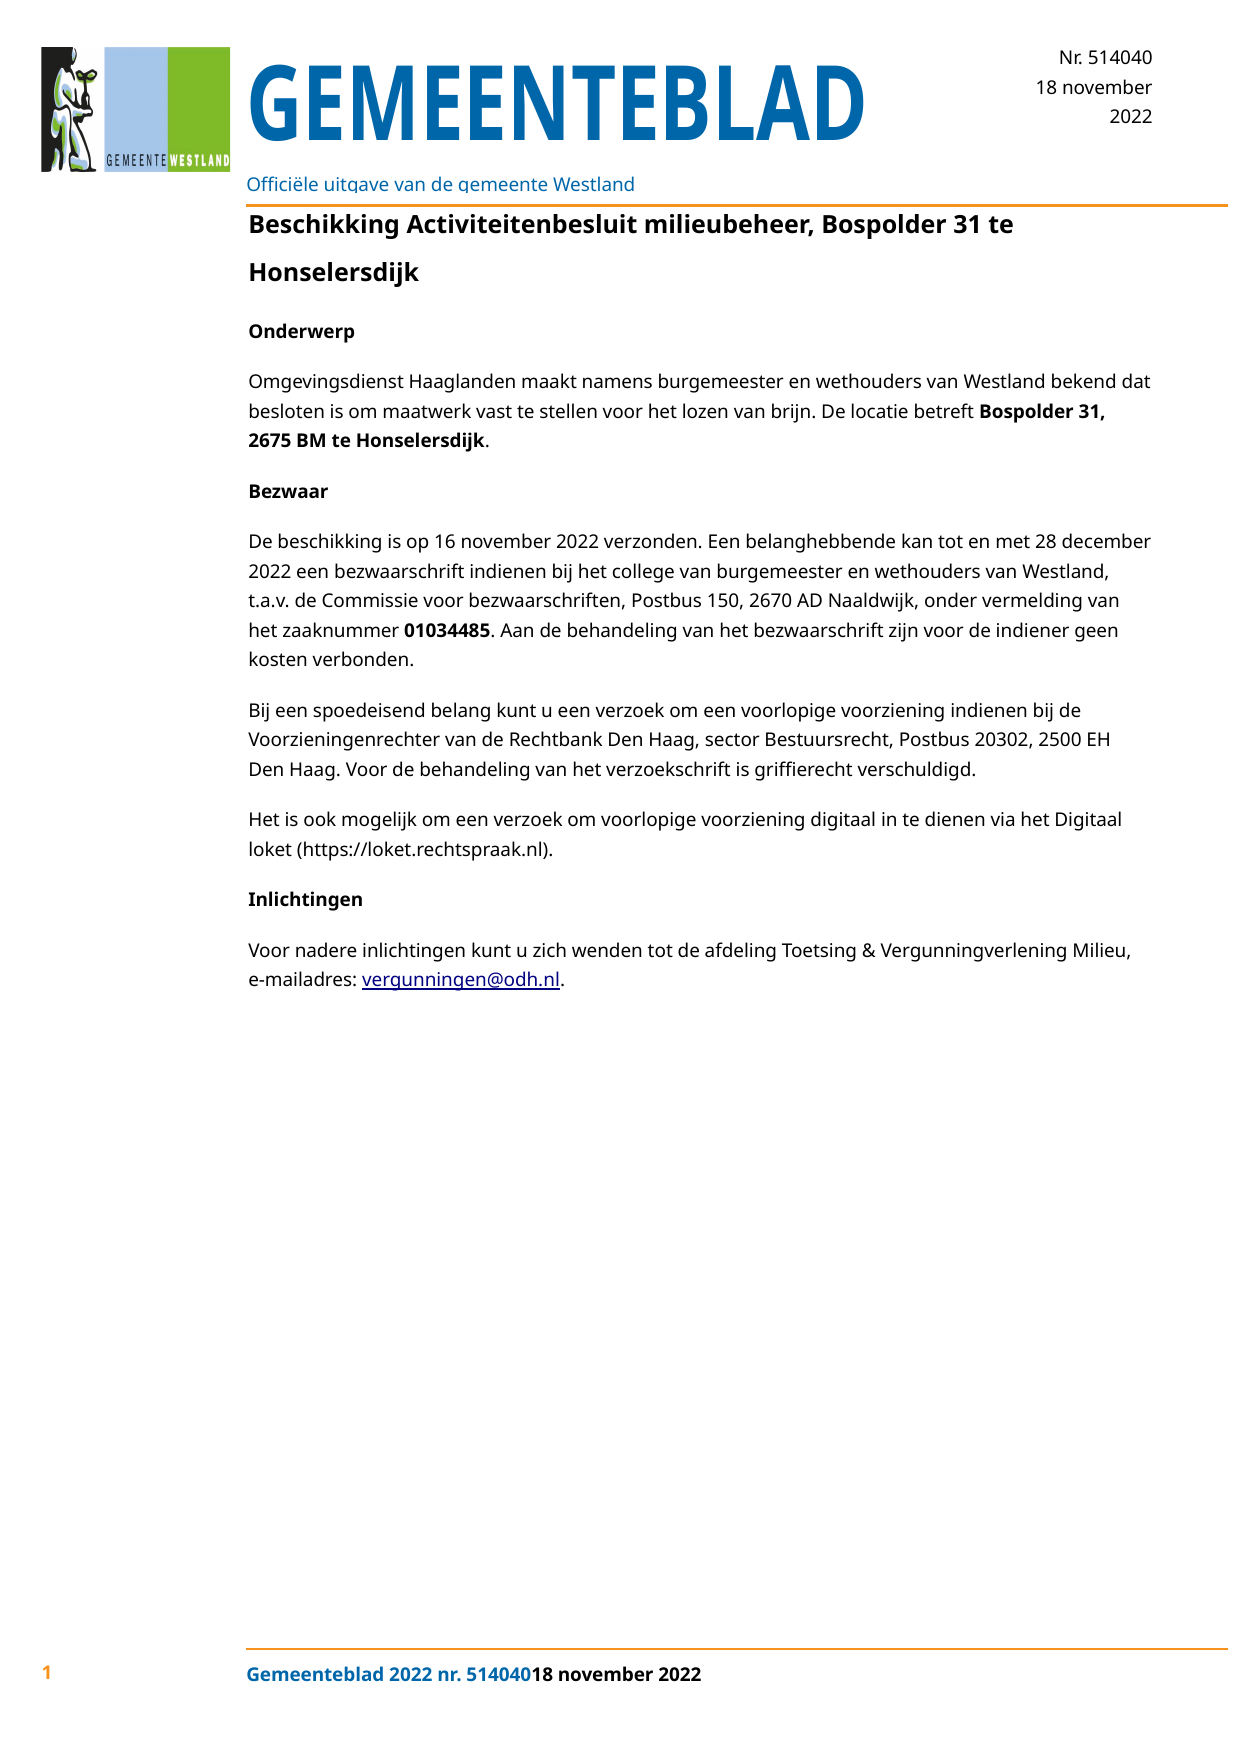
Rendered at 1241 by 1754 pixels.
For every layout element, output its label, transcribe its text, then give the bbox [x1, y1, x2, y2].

text Het is ook mogelijk om een verzoek om voorlopige voorziening digitaal in te dienen via het Digitaal loket (https://loket.rechtspraak.nl). [248, 807, 1152, 862]
text Voor nadere inlichtingen kunt u zich wenden tot de afdeling Toetsing & Vergunningverlening Milieu, e-mailadres: vergunningen@odh.nl. [248, 937, 1152, 992]
text Beschikking Activiteitenbesluit milieubeheer, Bospolder 31 te Honselersdijk [248, 207, 1152, 288]
text Omgevingsdienst Haaglanden maakt namens burgemeester en wethouders van Westland bekend dat besloten is om maatwerk vast te stellen voor het lozen van brijn. De locatie betreft Bospolder 31, 2675 BM te Honselersdijk. [248, 368, 1152, 453]
text Bezwaar [248, 478, 1152, 504]
text Bij een spoedeisend belang kunt u een verzoek om een voorlopige voorziening indienen bij de Voorzieningenrechter van de Rechtbank Den Haag, sector Bestuursrecht, Postbus 20302, 2500 EH Den Haag. Voor de behandeling van het verzoekschrift is griffierecht verschuldigd. [248, 697, 1152, 782]
text Inlichtingen [248, 887, 1152, 912]
text De beschikking is op 16 november 2022 verzonden. Een belanghebbende kan tot en met 28 december 2022 een bezwaarschrift indienen bij het college van burgemeester en wethouders van Westland, t.a.v. de Commissie voor bezwaarschriften, Postbus 150, 2670 AD Naaldwijk, onder vermelding van het zaaknummer 01034485. Aan de behandeling van het bezwaarschrift zijn voor de indiener geen kosten verbonden. [248, 528, 1152, 672]
picture [41, 47, 231, 172]
text Onderwerp [248, 318, 1152, 344]
